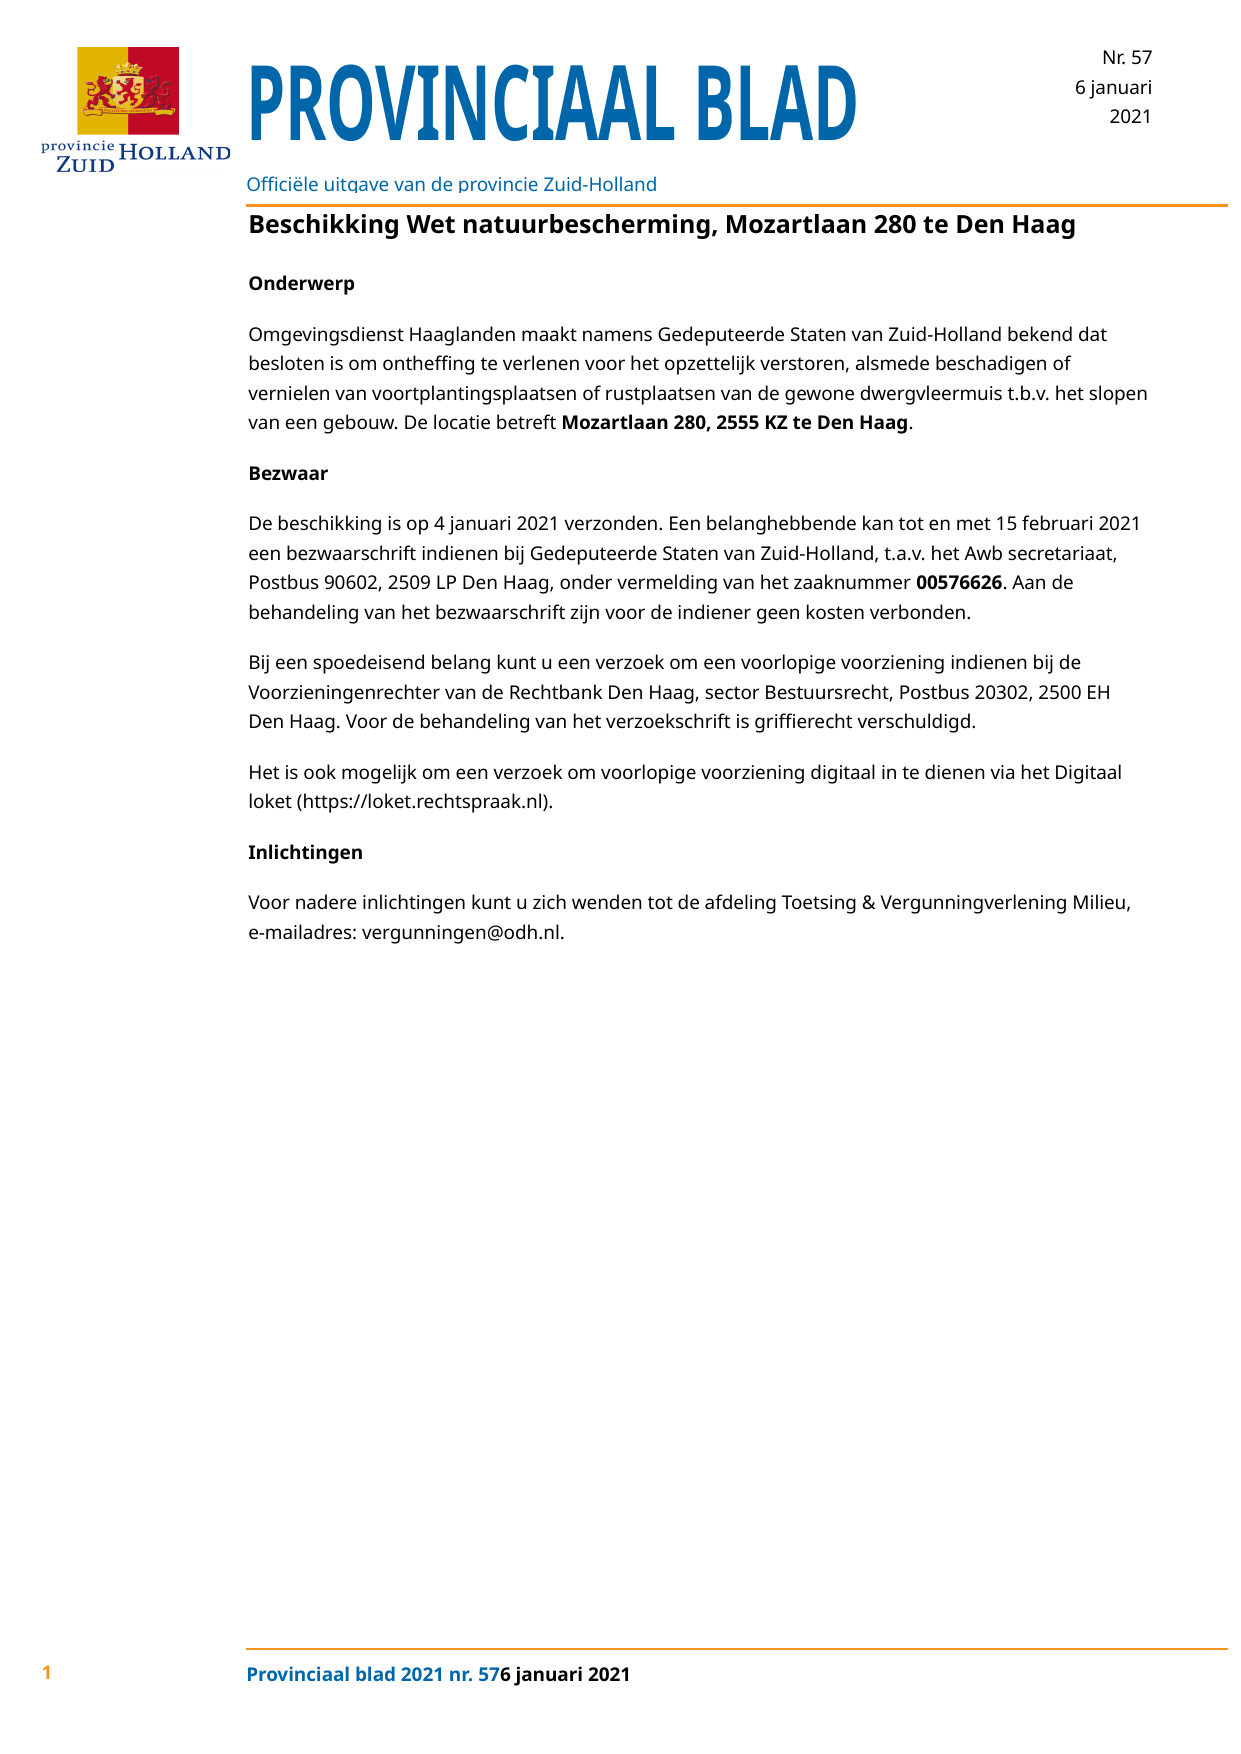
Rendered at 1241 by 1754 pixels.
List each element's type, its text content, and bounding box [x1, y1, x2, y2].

text Bezwaar [248, 460, 1152, 486]
text Bij een spoedeisend belang kunt u een verzoek om een voorlopige voorziening indienen bij de Voorzieningenrechter van de Rechtbank Den Haag, sector Bestuursrecht, Postbus 20302, 2500 EH Den Haag. Voor de behandeling van het verzoekschrift is griffierecht verschuldigd. [248, 649, 1152, 734]
text Inlichtingen [248, 839, 1152, 865]
picture [41, 47, 231, 172]
text Beschikking Wet natuurbescherming, Mozartlaan 280 te Den Haag [248, 207, 1152, 241]
text De beschikking is op 4 januari 2021 verzonden. Een belanghebbende kan tot en met 15 februari 2021 een bezwaarschrift indienen bij Gedeputeerde Staten van Zuid-Holland, t.a.v. het Awb secretariaat, Postbus 90602, 2509 LP Den Haag, onder vermelding van het zaaknummer 00576626. Aan de behandeling van het bezwaarschrift zijn voor de indiener geen kosten verbonden. [248, 510, 1152, 625]
text Onderwerp [248, 270, 1152, 296]
text Omgevingsdienst Haaglanden maakt namens Gedeputeerde Staten van Zuid-Holland bekend dat besloten is om ontheffing te verlenen voor het opzettelijk verstoren, alsmede beschadigen of vernielen van voortplantingsplaatsen of rustplaatsen van de gewone dwergvleermuis t.b.v. het slopen van een gebouw. De locatie betreft Mozartlaan 280, 2555 KZ te Den Haag. [248, 321, 1152, 435]
text Het is ook mogelijk om een verzoek om voorlopige voorziening digitaal in te dienen via het Digitaal loket (https://loket.rechtspraak.nl). [248, 759, 1152, 814]
text Voor nadere inlichtingen kunt u zich wenden tot de afdeling Toetsing & Vergunningverlening Milieu, e-mailadres: vergunningen@odh.nl. [248, 889, 1152, 945]
